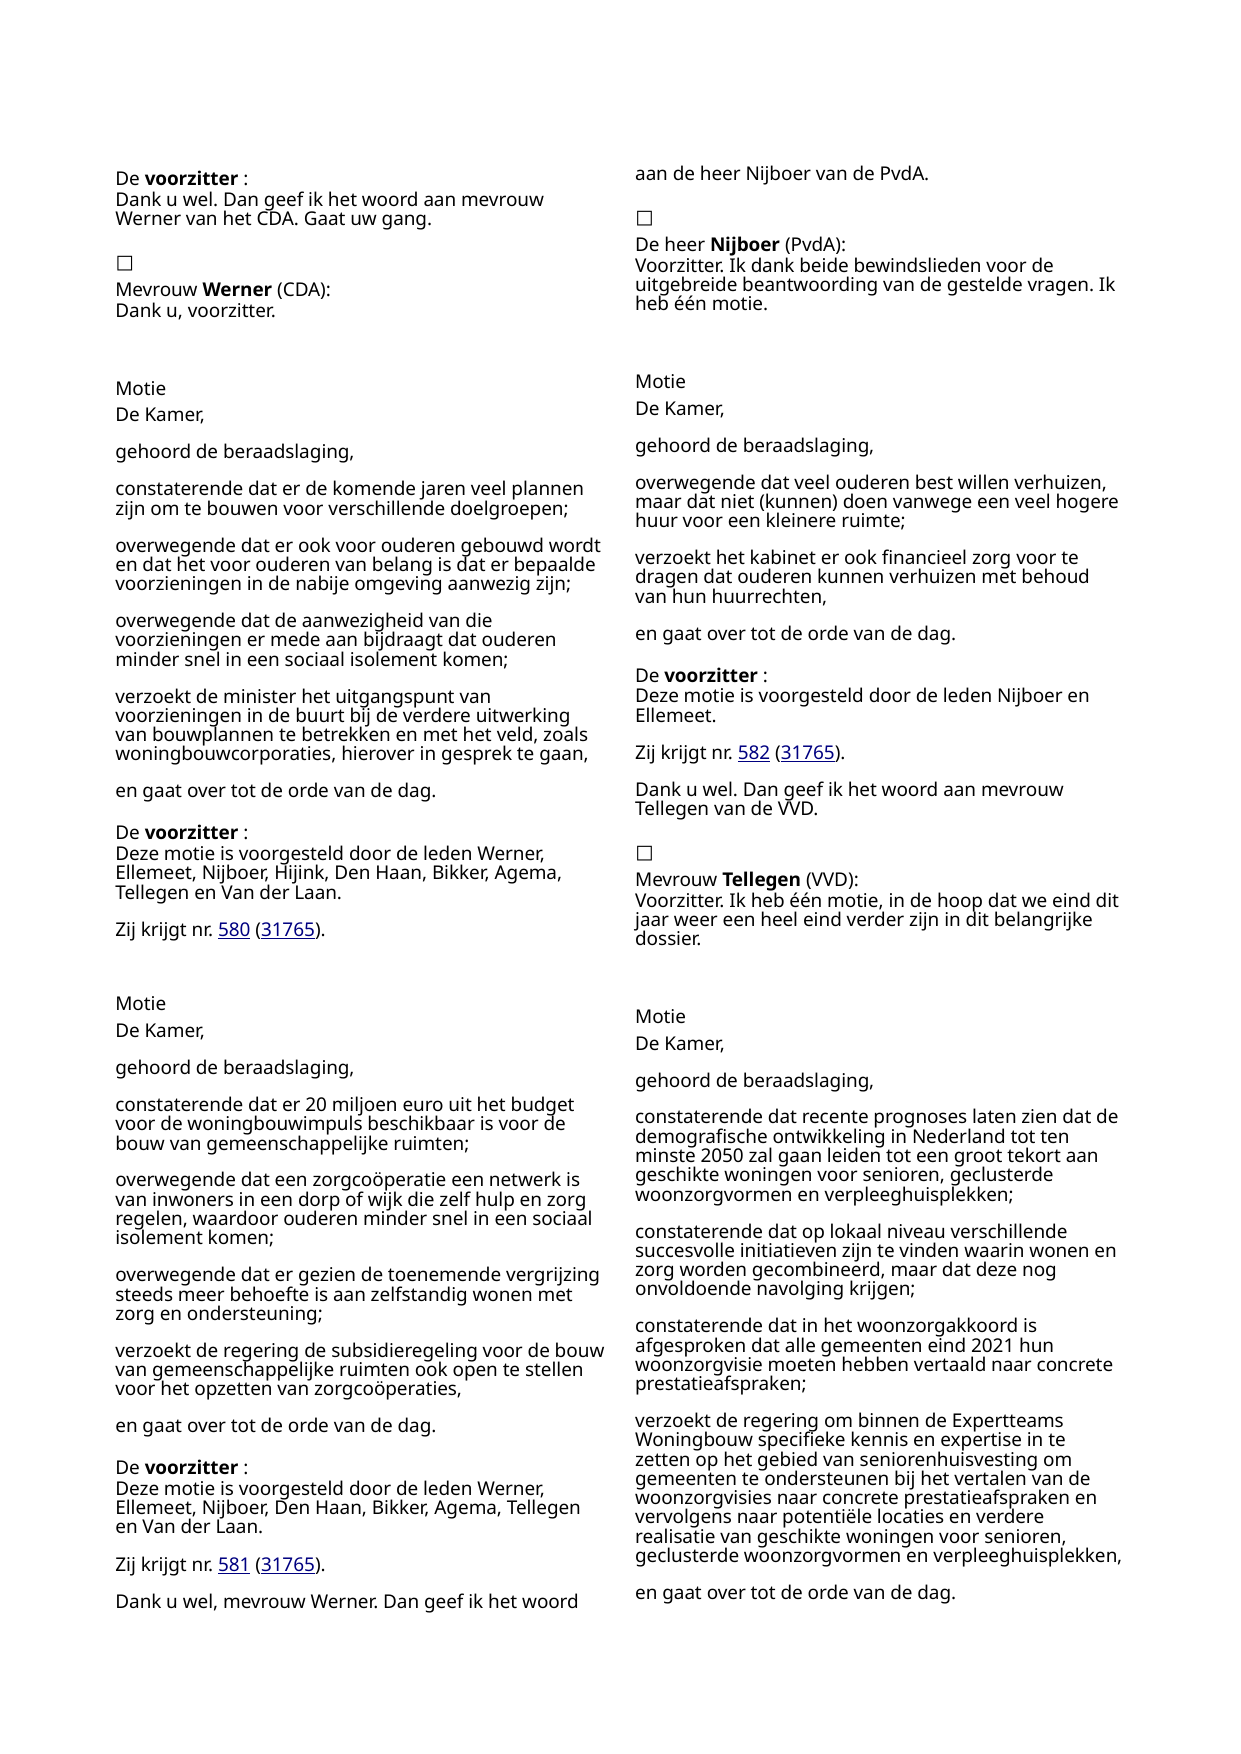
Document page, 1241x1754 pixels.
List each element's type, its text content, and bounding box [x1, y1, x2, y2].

text gehoord de beraadslaging, [635, 1072, 1125, 1091]
text De heer Nijboer (PvdA): [635, 231, 1125, 257]
text Deze motie is voorgesteld door de leden Nijboer en Ellemeet. [635, 687, 1125, 726]
text Dank u wel. Dan geef ik het woord aan mevrouw Werner van het CDA. Gaat uw gang. [115, 191, 605, 230]
text en gaat over tot de orde van de dag. [635, 625, 1125, 644]
text De Kamer, [115, 1022, 605, 1041]
text De voorzitter : [115, 819, 605, 845]
text aan de heer Nijboer van de PvdA. [635, 165, 1125, 184]
text constaterende dat op lokaal niveau verschillende succesvolle initiatieven zijn te vinden waarin wonen en zorg worden gecombineerd, maar dat deze nog onvoldoende navolging krijgen; [635, 1223, 1125, 1300]
text De Kamer, [635, 1034, 1125, 1054]
text overwegende dat er gezien de toenemende vergrijzing steeds meer behoefte is aan zelfstandig wonen met zorg en ondersteuning; [115, 1266, 605, 1324]
text verzoekt het kabinet er ook financieel zorg voor te dragen dat ouderen kunnen verhuizen met behoud van hun huurrechten, [635, 549, 1125, 607]
text ⬜ [635, 840, 1125, 866]
text Mevrouw Tellegen (VVD): [635, 866, 1125, 892]
text gehoord de beraadslaging, [635, 437, 1125, 456]
text Dank u wel. Dan geef ik het woord aan mevrouw Tellegen van de VVD. [635, 781, 1125, 819]
text Motie [635, 368, 1125, 394]
text ⬜ [635, 205, 1125, 231]
text verzoekt de minister het uitgangspunt van voorzieningen in de buurt bij de verdere uitwerking van bouwplannen te betrekken en met het veld, zoals woningbouwcorporaties, hierover in gesprek te gaan, [115, 688, 605, 765]
text constaterende dat in het woonzorgakkoord is afgesproken dat alle gemeenten eind 2021 hun woonzorgvisie moeten hebben vertaald naar concrete prestatieafspraken; [635, 1317, 1125, 1394]
text De voorzitter : [115, 1454, 605, 1480]
text constaterende dat er 20 miljoen euro uit het budget voor de woningbouwimpuls beschikbaar is voor de bouw van gemeenschappelijke ruimten; [115, 1096, 605, 1154]
text gehoord de beraadslaging, [115, 1059, 605, 1078]
text overwegende dat veel ouderen best willen verhuizen, maar dat niet (kunnen) doen vanwege een veel hogere huur voor een kleinere ruimte; [635, 474, 1125, 532]
text gehoord de beraadslaging, [115, 443, 605, 463]
text Voorzitter. Ik heb één motie, in de hoop dat we eind dit jaar weer een heel eind verder zijn in dit belangrijke dossier. [635, 892, 1125, 949]
text Zij krijgt nr. 581 (31765). [115, 1556, 605, 1575]
text Motie [115, 375, 605, 400]
text verzoekt de regering om binnen de Expertteams Woningbouw specifieke kennis en expertise in te zetten op het gebied van seniorenhuisvesting om gemeenten te ondersteunen bij het vertalen van de woonzorgvisies naar concrete prestatieafspraken en vervolgens naar potentiële locaties en verdere realisatie van geschikte woningen voor senioren, geclusterde woonzorgvormen en verpleeghuisplekken, [635, 1412, 1125, 1566]
text Motie [635, 1003, 1125, 1029]
text overwegende dat er ook voor ouderen gebouwd wordt en dat het voor ouderen van belang is dat er bepaalde voorzieningen in de nabije omgeving aanwezig zijn; [115, 537, 605, 594]
text en gaat over tot de orde van de dag. [635, 1584, 1125, 1603]
text De voorzitter : [115, 165, 605, 191]
text De Kamer, [635, 400, 1125, 419]
text Motie [115, 990, 605, 1016]
text De voorzitter : [635, 662, 1125, 687]
text constaterende dat recente prognoses laten zien dat de demografische ontwikkeling in Nederland tot ten minste 2050 zal gaan leiden tot een groot tekort aan geschikte woningen voor senioren, geclusterde woonzorgvormen en verpleeghuisplekken; [635, 1108, 1125, 1205]
text Voorzitter. Ik dank beide bewindslieden voor de uitgebreide beantwoording van de gestelde vragen. Ik heb één motie. [635, 257, 1125, 315]
text Deze motie is voorgesteld door de leden Werner, Ellemeet, Nijboer, Hijink, Den Haan, Bikker, Agema, Tellegen en Van der Laan. [115, 845, 605, 903]
text De Kamer, [115, 406, 605, 426]
text verzoekt de regering de subsidieregeling voor de bouw van gemeenschappelijke ruimten ook open te stellen voor het opzetten van zorgcoöperaties, [115, 1342, 605, 1399]
text overwegende dat een zorgcoöperatie een netwerk is van inwoners in een dorp of wijk die zelf hulp en zorg regelen, waardoor ouderen minder snel in een sociaal isolement komen; [115, 1171, 605, 1248]
text ⬜ [115, 251, 605, 276]
text Dank u, voorzitter. [115, 302, 605, 321]
text overwegende dat de aanwezigheid van die voorzieningen er mede aan bijdraagt dat ouderen minder snel in een sociaal isolement komen; [115, 612, 605, 670]
text en gaat over tot de orde van de dag. [115, 782, 605, 802]
text en gaat over tot de orde van de dag. [115, 1417, 605, 1437]
text Zij krijgt nr. 582 (31765). [635, 744, 1125, 763]
text constaterende dat er de komende jaren veel plannen zijn om te bouwen voor verschillende doelgroepen; [115, 480, 605, 519]
text Mevrouw Werner (CDA): [115, 276, 605, 302]
text Deze motie is voorgesteld door de leden Werner, Ellemeet, Nijboer, Den Haan, Bikker, Agema, Tellegen en Van der Laan. [115, 1480, 605, 1538]
text Dank u wel, mevrouw Werner. Dan geef ik het woord [115, 1593, 605, 1612]
text Zij krijgt nr. 580 (31765). [115, 921, 605, 940]
